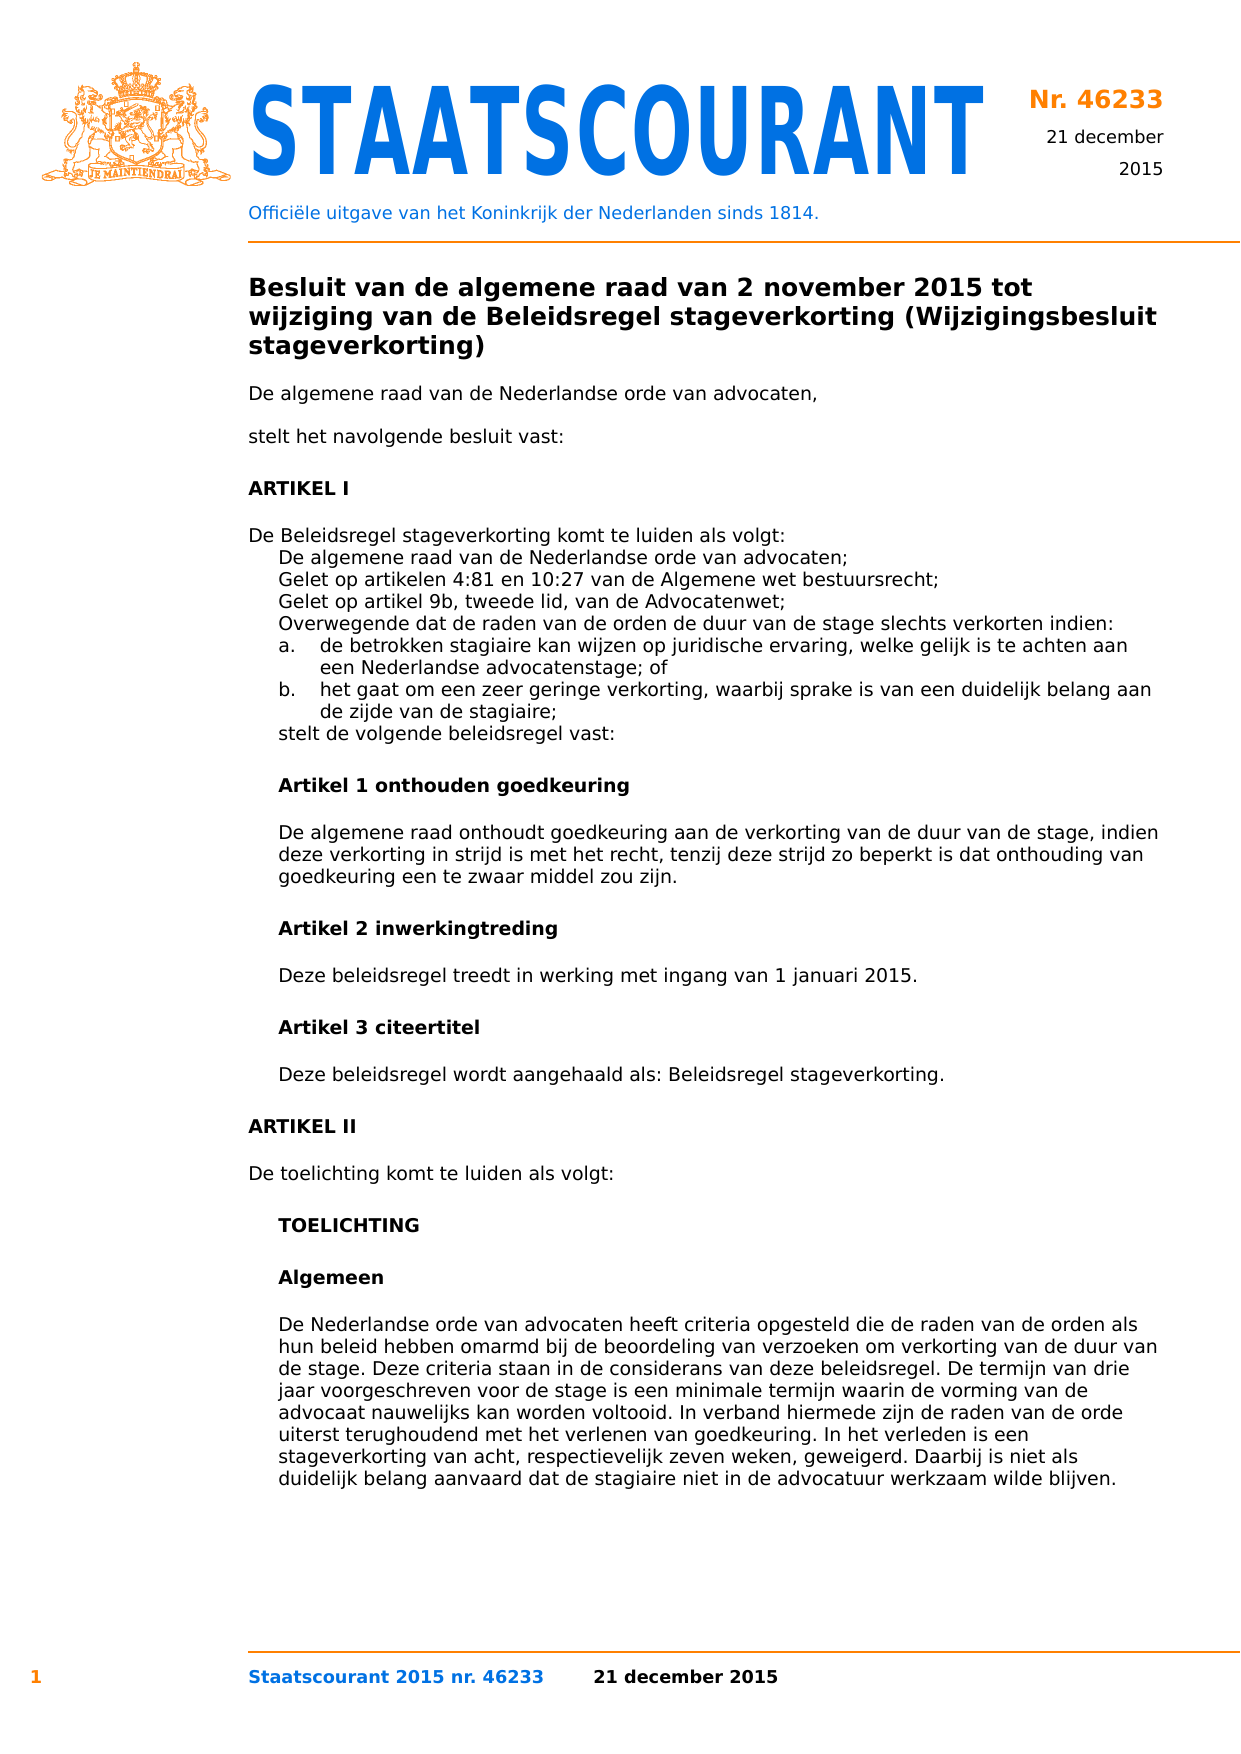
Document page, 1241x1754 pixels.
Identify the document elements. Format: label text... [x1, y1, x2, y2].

text De algemene raad van de Nederlandse orde van advocaten; [278, 547, 1163, 569]
picture [41, 62, 231, 186]
text b. het gaat om een zeer geringe verkorting, waarbij sprake is van een duidelijk belang aan de zijde van de stagiaire; [278, 679, 1163, 723]
subtitle Artikel 2 inwerkingtreding [278, 918, 1163, 940]
text De toelichting komt te luiden als volgt: [248, 1163, 1163, 1185]
text stelt de volgende beleidsregel vast: [278, 723, 1163, 745]
text De algemene raad onthoudt goedkeuring aan de verkorting van de duur van de stage, indien deze verkorting in strijd is met het recht, tenzij deze strijd zo beperkt is dat onthouding van goedkeuring een te zwaar middel zou zijn. [278, 822, 1163, 888]
text Overwegende dat de raden van de orden de duur van de stage slechts verkorten indien: [278, 613, 1163, 635]
text De algemene raad van de Nederlandse orde van advocaten, [248, 382, 1163, 404]
table_cell Officiële uitgave van het Koninkrijk der Nederlanden sinds 1814. [248, 203, 1240, 241]
text stelt het navolgende besluit vast: [248, 426, 1163, 448]
text Deze beleidsregel treedt in werking met ingang van 1 januari 2015. [278, 965, 1163, 987]
table_header STAATSCOURANT [248, 62, 998, 203]
text De Nederlandse orde van advocaten heeft criteria opgesteld die de raden van de orden als hun beleid hebben omarmd bij de beoordeling van verzoeken om verkorting van de duur van de stage. Deze criteria staan in de considerans van deze beleidsregel. De termijn van drie jaar voorgeschreven voor de stage is een minimale termijn waarin de vorming van de advocaat nauwelijks kan worden voltooid. In verband hiermede zijn de raden van de orde uiterst terughoudend met het verlenen van goedkeuring. In het verleden is een stageverkorting van acht, respectievelijk zeven weken, geweigerd. Daarbij is niet als duidelijk belang aanvaard dat de stagiaire niet in de advocatuur werkzaam wilde blijven. [278, 1314, 1163, 1489]
subtitle Artikel 1 onthouden goedkeuring [278, 775, 1163, 797]
subtitle Besluit van de algemene raad van 2 november 2015 tot wijziging van de Beleidsregel stageverkorting (Wijzigingsbesluit stageverkorting) [248, 273, 1163, 361]
subtitle Artikel 3 citeertitel [278, 1017, 1163, 1039]
text a. de betrokken stagiaire kan wijzen op juridische ervaring, welke gelijk is te achten aan een Nederlandse advocatenstage; of [278, 635, 1163, 679]
subtitle ARTIKEL II [248, 1116, 1163, 1138]
table_header Nr. 46233 [998, 62, 1240, 121]
text De Beleidsregel stageverkorting komt te luiden als volgt: [248, 525, 1163, 547]
table_cell 21 december [998, 121, 1240, 153]
subtitle TOELICHTING [278, 1215, 1163, 1237]
text Gelet op artikel 9b, tweede lid, van de Advocatenwet; [278, 591, 1163, 613]
text Gelet op artikelen 4:81 en 10:27 van de Algemene wet bestuursrecht; [278, 569, 1163, 591]
table_cell 2015 [998, 153, 1240, 203]
subtitle Algemeen [278, 1267, 1163, 1289]
table_header [25, 62, 248, 241]
text Deze beleidsregel wordt aangehaald als: Beleidsregel stageverkorting. [278, 1064, 1163, 1086]
subtitle ARTIKEL I [248, 478, 1163, 500]
